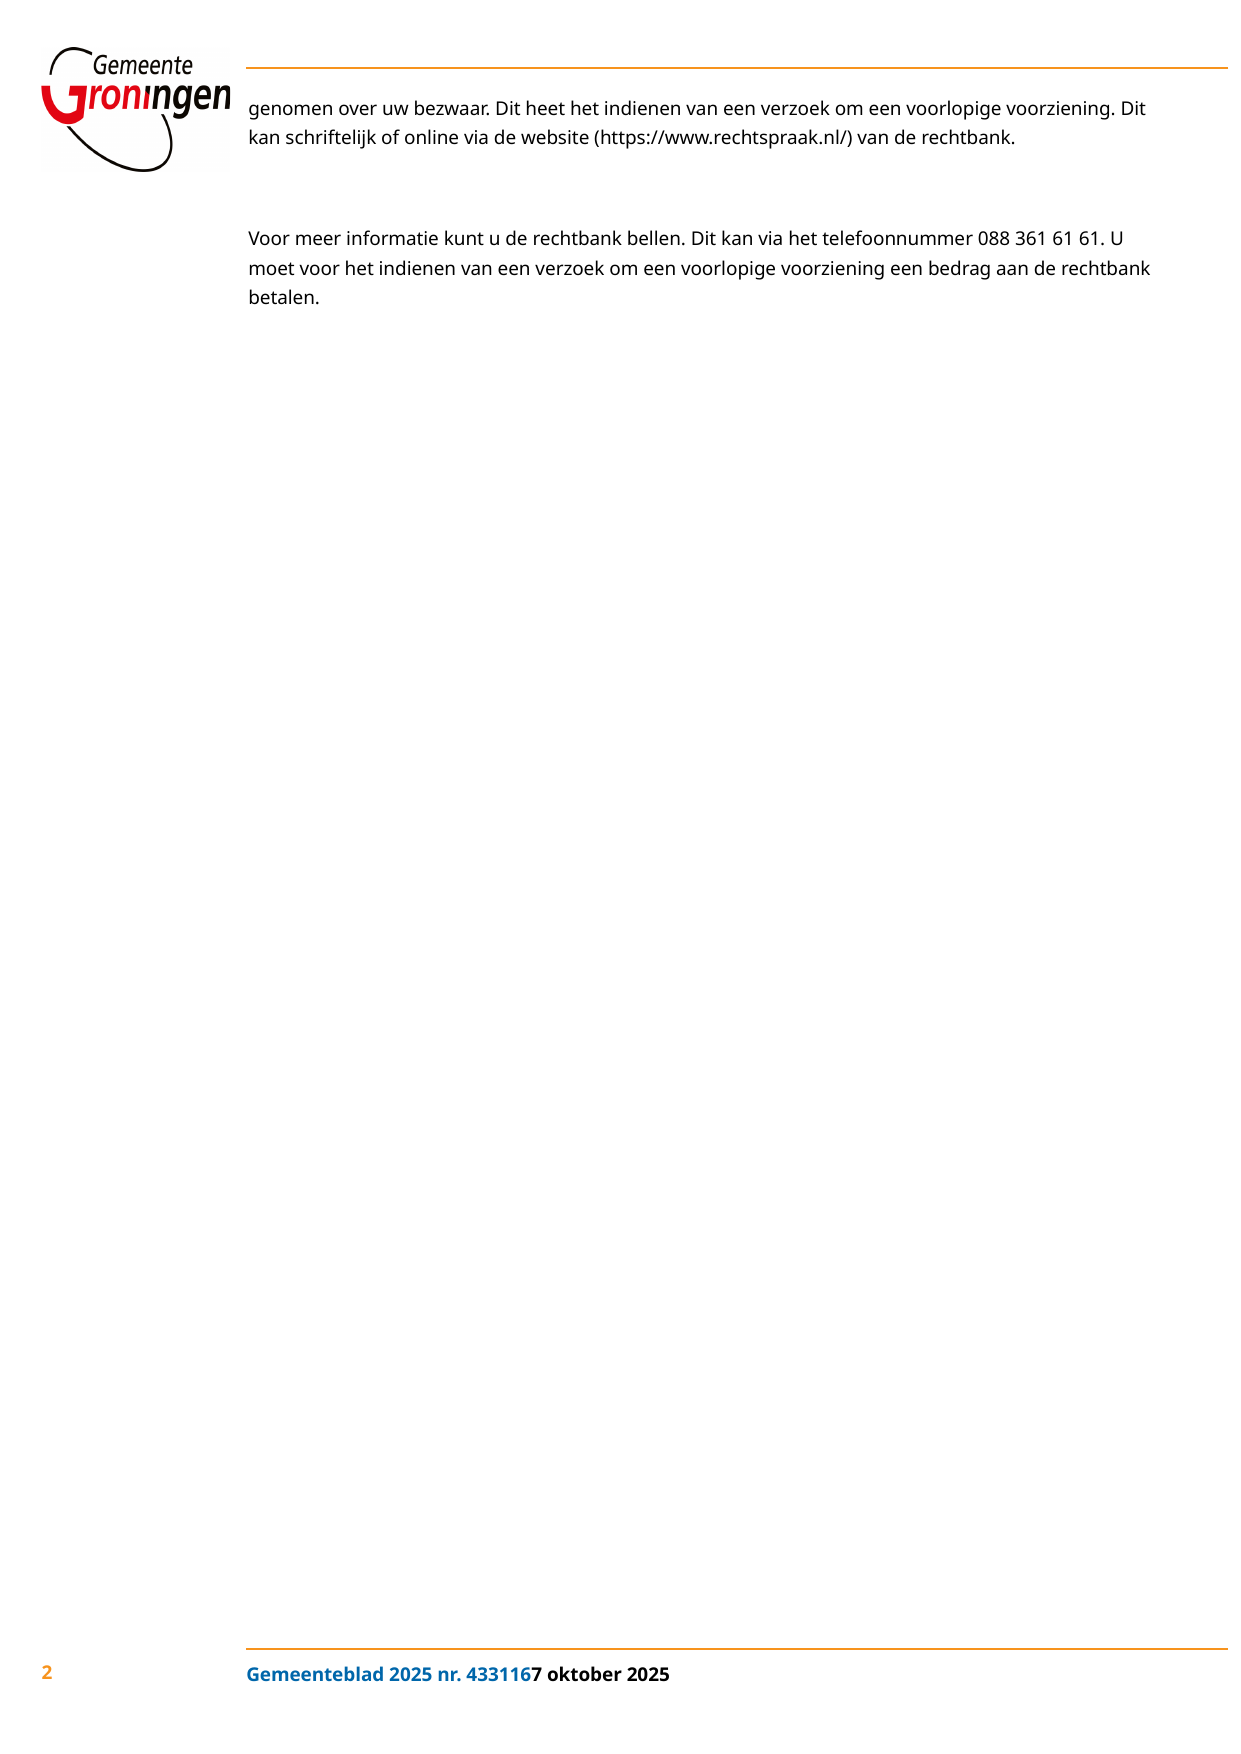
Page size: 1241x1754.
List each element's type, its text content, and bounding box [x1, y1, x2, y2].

picture [41, 47, 231, 172]
text Voor meer informatie kunt u de rechtbank bellen. Dit kan via het telefoonnummer 088 361 61 61. U moet voor het indienen van een verzoek om een voorlopige voorziening een bedrag aan de rechtbank betalen. [248, 225, 1152, 310]
text genomen over uw bezwaar. Dit heet het indienen van een verzoek om een voorlopige voorziening. Dit kan schriftelijk of online via de website (https://www.rechtspraak.nl/) van de rechtbank. [248, 95, 1152, 150]
